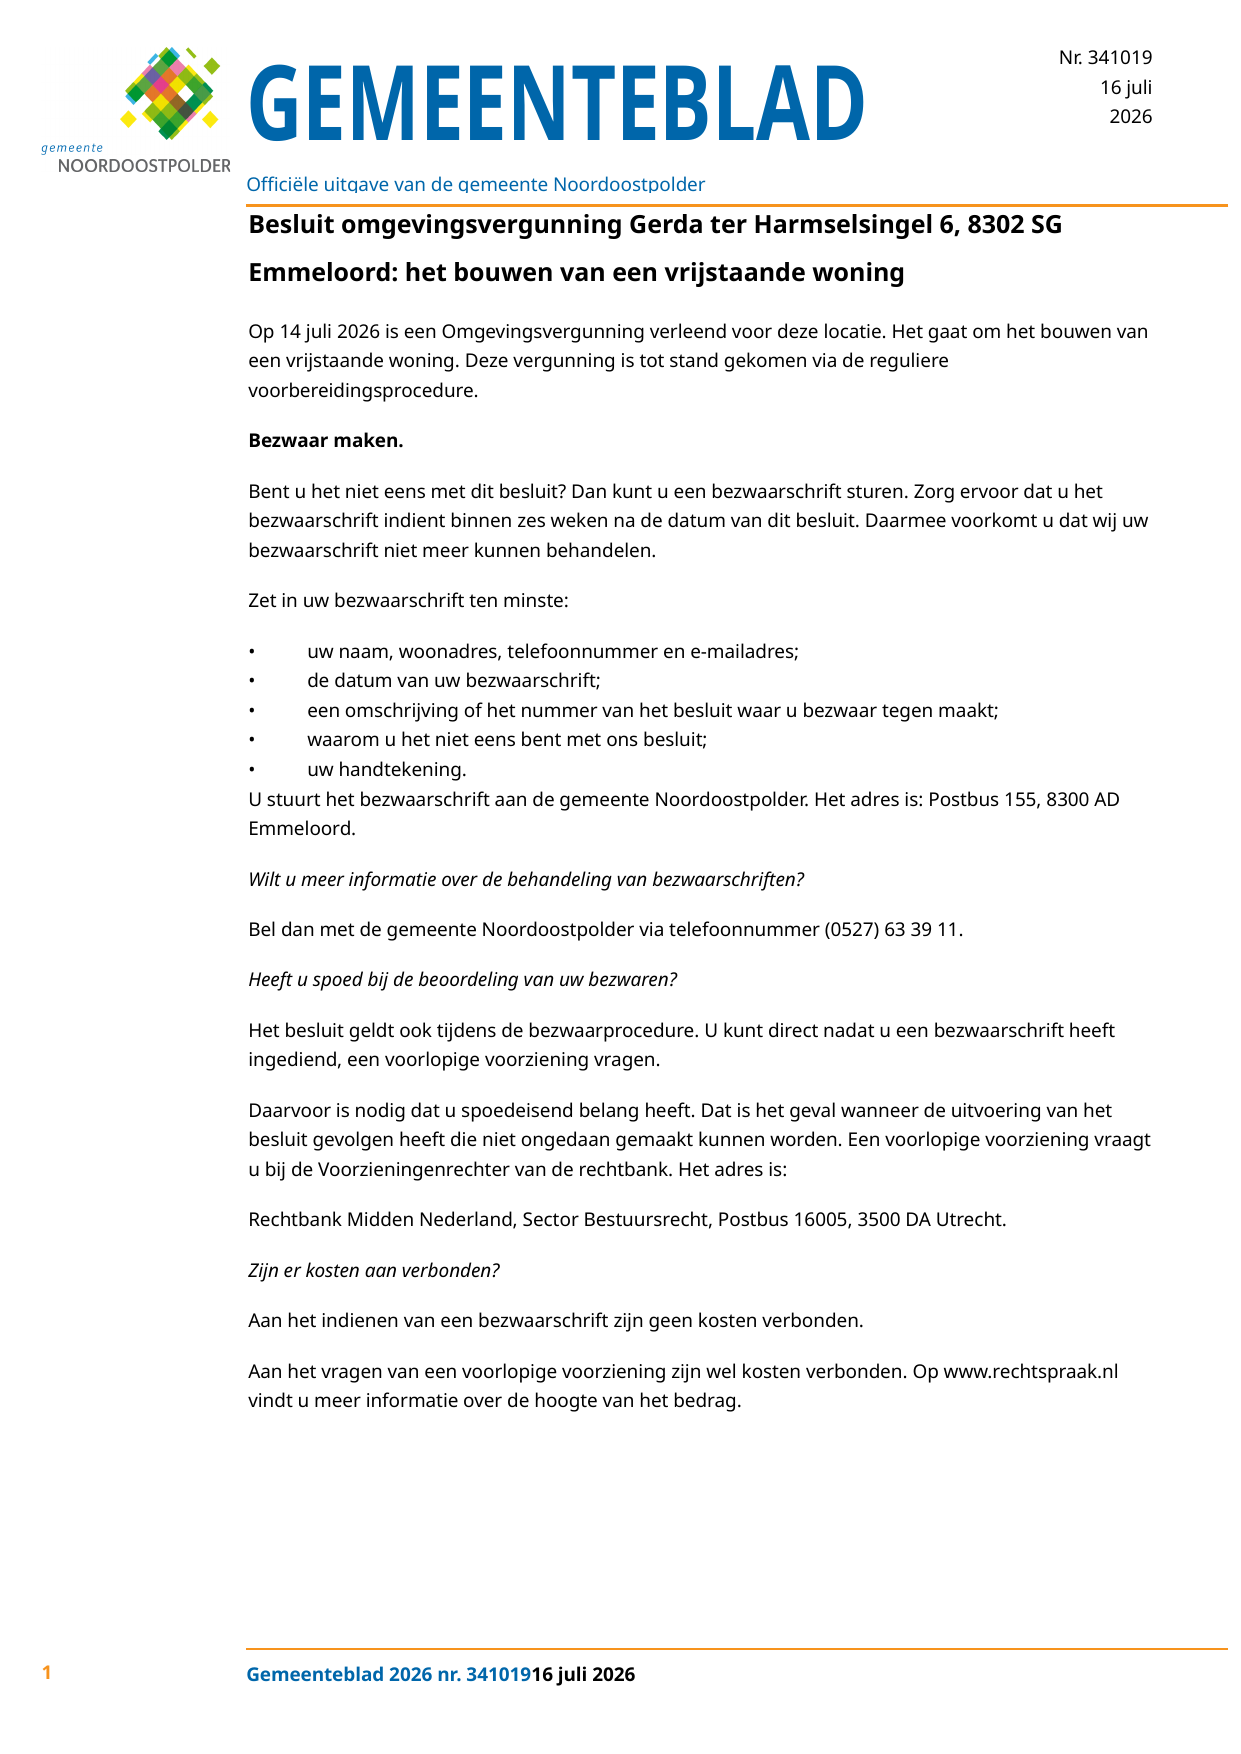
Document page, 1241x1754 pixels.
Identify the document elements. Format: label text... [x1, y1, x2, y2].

picture [41, 47, 231, 172]
text Aan het vragen van een voorlopige voorziening zijn wel kosten verbonden. Op www.rechtspraak.nl vindt u meer informatie over de hoogte van het bedrag. [248, 1358, 1152, 1413]
text Het besluit geldt ook tijdens de bezwaarprocedure. U kunt direct nadat u een bezwaarschrift heeft ingediend, een voorlopige voorziening vragen. [248, 1017, 1152, 1072]
text Zet in uw bezwaarschrift ten minste: [248, 587, 1152, 613]
text Daarvoor is nodig dat u spoedeisend belang heeft. Dat is het geval wanneer de uitvoering van het besluit gevolgen heeft die niet ongedaan gemaakt kunnen worden. Een voorlopige voorziening vraagt u bij de Voorzieningenrechter van de rechtbank. Het adres is: [248, 1097, 1152, 1182]
text Heeft u spoed bij de beoordeling van uw bezwaren? [248, 967, 1152, 992]
text Wilt u meer informatie over de behandeling van bezwaarschriften? [248, 866, 1152, 892]
text Rechtbank Midden Nederland, Sector Bestuursrecht, Postbus 16005, 3500 DA Utrecht. [248, 1207, 1152, 1232]
list uw handtekening. [248, 756, 1152, 782]
text Aan het indienen van een bezwaarschrift zijn geen kosten verbonden. [248, 1307, 1152, 1333]
text Zijn er kosten aan verbonden? [248, 1257, 1152, 1283]
text Bel dan met de gemeente Noordoostpolder via telefoonnummer (0527) 63 39 11. [248, 916, 1152, 942]
list de datum van uw bezwaarschrift; [248, 667, 1152, 693]
text Op 14 juli 2026 is een Omgevingsvergunning verleend voor deze locatie. Het gaat om het bouwen van een vrijstaande woning. Deze vergunning is tot stand gekomen via de reguliere voorbereidingsprocedure. [248, 318, 1152, 403]
list een omschrijving of het nummer van het besluit waar u bezwaar tegen maakt; [248, 697, 1152, 723]
list uw naam, woonadres, telefoonnummer en e-mailadres; [248, 638, 1152, 664]
list waarom u het niet eens bent met ons besluit; [248, 727, 1152, 752]
text Besluit omgevingsvergunning Gerda ter Harmselsingel 6, 8302 SG Emmeloord: het bouwen van een vrijstaande woning [248, 207, 1152, 288]
text Bezwaar maken. [248, 427, 1152, 453]
text Bent u het niet eens met dit besluit? Dan kunt u een bezwaarschrift sturen. Zorg ervoor dat u het bezwaarschrift indient binnen zes weken na de datum van dit besluit. Daarmee voorkomt u dat wij uw bezwaarschrift niet meer kunnen behandelen. [248, 478, 1152, 563]
text U stuurt het bezwaarschrift aan de gemeente Noordoostpolder. Het adres is: Postbus 155, 8300 AD Emmeloord. [248, 786, 1152, 841]
